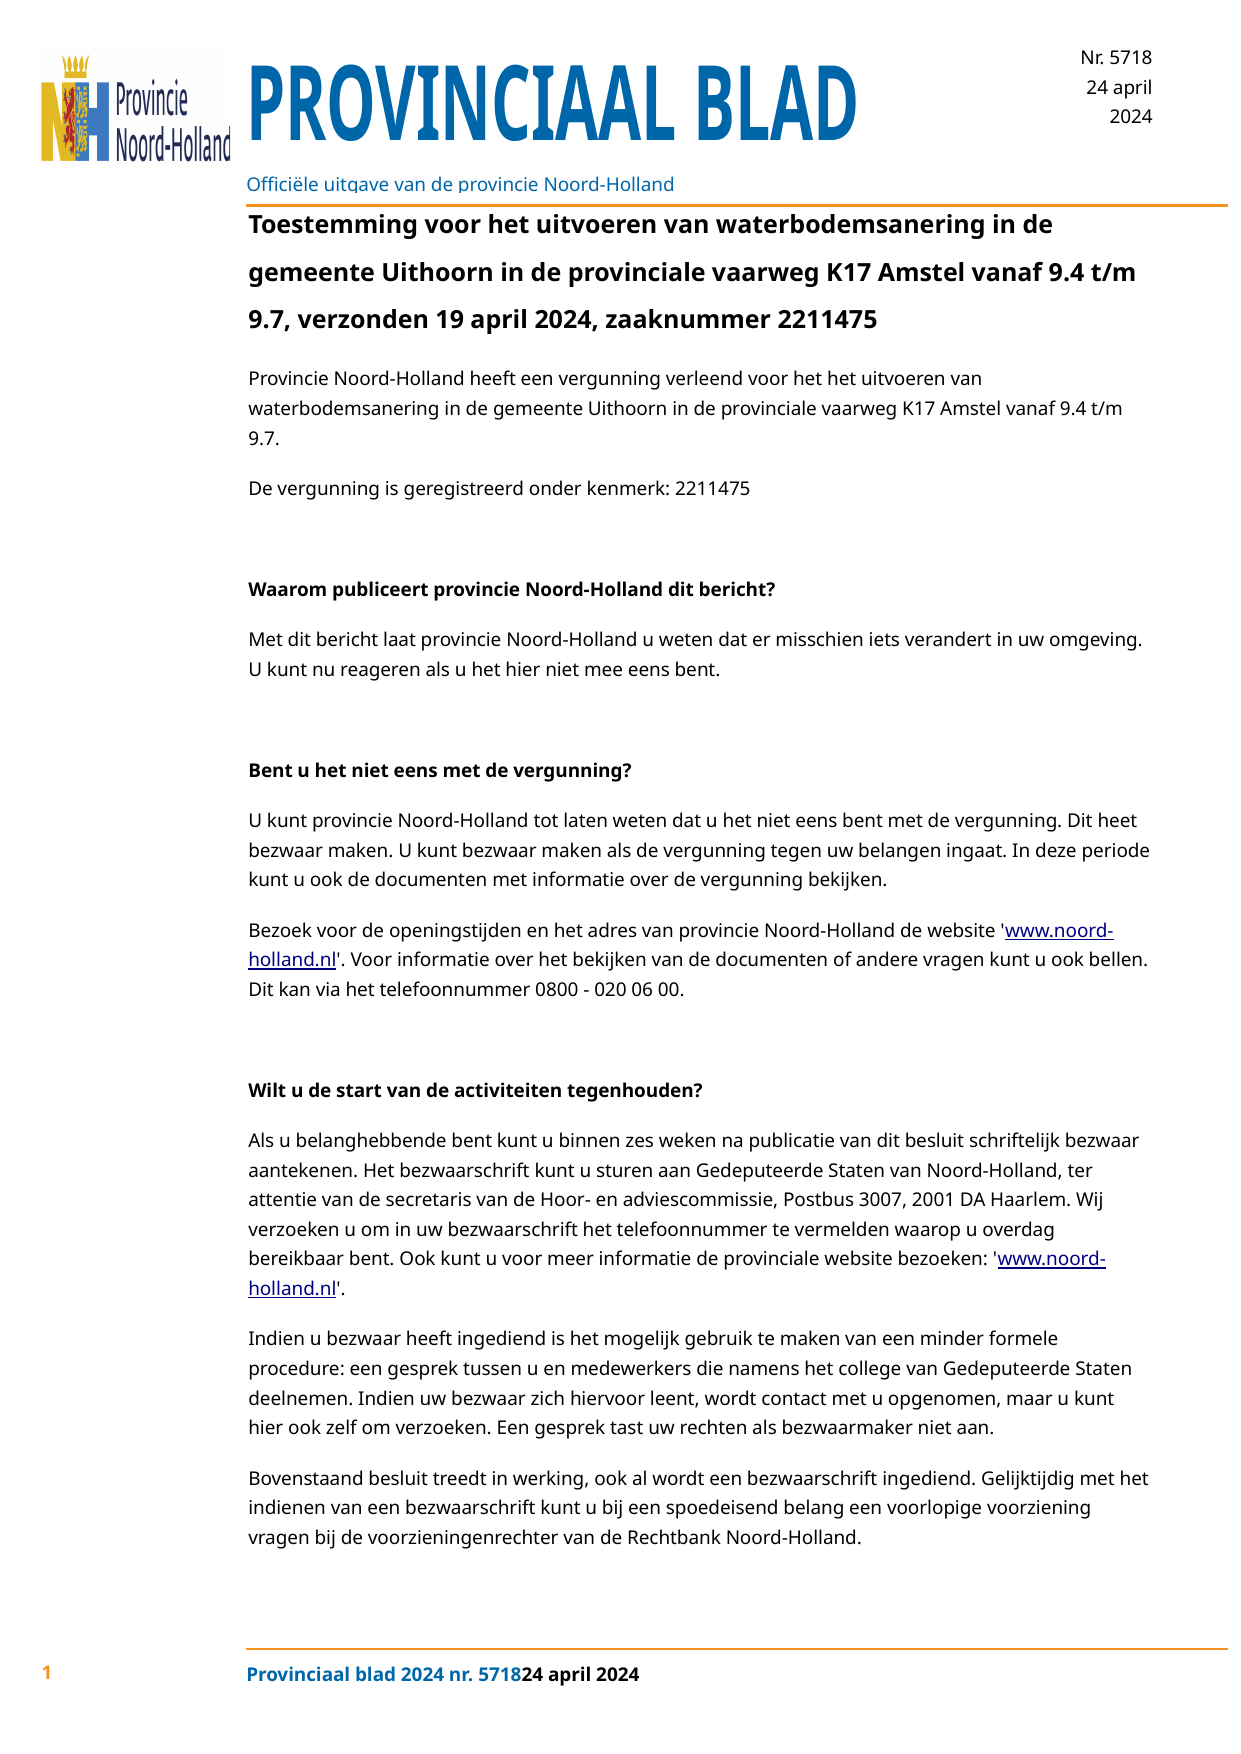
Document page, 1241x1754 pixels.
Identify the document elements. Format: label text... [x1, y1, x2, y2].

text Als u belanghebbende bent kunt u binnen zes weken na publicatie van dit besluit schriftelijk bezwaar aantekenen. Het bezwaarschrift kunt u sturen aan Gedeputeerde Staten van Noord-Holland, ter attentie van de secretaris van de Hoor- en adviescommissie, Postbus 3007, 2001 DA Haarlem. Wij verzoeken u om in uw bezwaarschrift het telefoonnummer te vermelden waarop u overdag bereikbaar bent. Ook kunt u voor meer informatie de provinciale website bezoeken: 'www.noord-holland.nl'. [248, 1127, 1152, 1301]
picture [41, 47, 231, 172]
text U kunt provincie Noord-Holland tot laten weten dat u het niet eens bent met de vergunning. Dit heet bezwaar maken. U kunt bezwaar maken als de vergunning tegen uw belangen ingaat. In deze periode kunt u ook de documenten met informatie over de vergunning bekijken. [248, 807, 1152, 892]
text Toestemming voor het uitvoeren van waterbodemsanering in de gemeente Uithoorn in de provinciale vaarweg K17 Amstel vanaf 9.4 t/m 9.7, verzonden 19 april 2024, zaaknummer 2211475 [248, 207, 1152, 336]
text Bovenstaand besluit treedt in werking, ook al wordt een bezwaarschrift ingediend. Gelijktijdig met het indienen van een bezwaarschrift kunt u bij een spoedeisend belang een voorlopige voorziening vragen bij de voorzieningenrechter van de Rechtbank Noord-Holland. [248, 1465, 1152, 1549]
text Waarom publiceert provincie Noord-Holland dit bericht? [248, 576, 1152, 602]
text Provincie Noord-Holland heeft een vergunning verleend voor het het uitvoeren van waterbodemsanering in de gemeente Uithoorn in de provinciale vaarweg K17 Amstel vanaf 9.4 t/m 9.7. [248, 366, 1152, 450]
text Indien u bezwaar heeft ingediend is het mogelijk gebruik te maken van een minder formele procedure: een gesprek tussen u en medewerkers die namens het college van Gedeputeerde Staten deelnemen. Indien uw bezwaar zich hiervoor leent, wordt contact met u opgenomen, maar u kunt hier ook zelf om verzoeken. Een gesprek tast uw rechten als bezwaarmaker niet aan. [248, 1326, 1152, 1440]
text De vergunning is geregistreerd onder kenmerk: 2211475 [248, 475, 1152, 501]
text Bent u het niet eens met de vergunning? [248, 757, 1152, 782]
text Met dit bericht laat provincie Noord-Holland u weten dat er misschien iets verandert in uw omgeving. U kunt nu reageren als u het hier niet mee eens bent. [248, 626, 1152, 682]
text Bezoek voor de openingstijden en het adres van provincie Noord-Holland de website 'www.noord-holland.nl'. Voor informatie over het bekijken van de documenten of andere vragen kunt u ook bellen. Dit kan via het telefoonnummer 0800 - 020 06 00. [248, 917, 1152, 1002]
text Wilt u de start van de activiteiten tegenhouden? [248, 1077, 1152, 1102]
